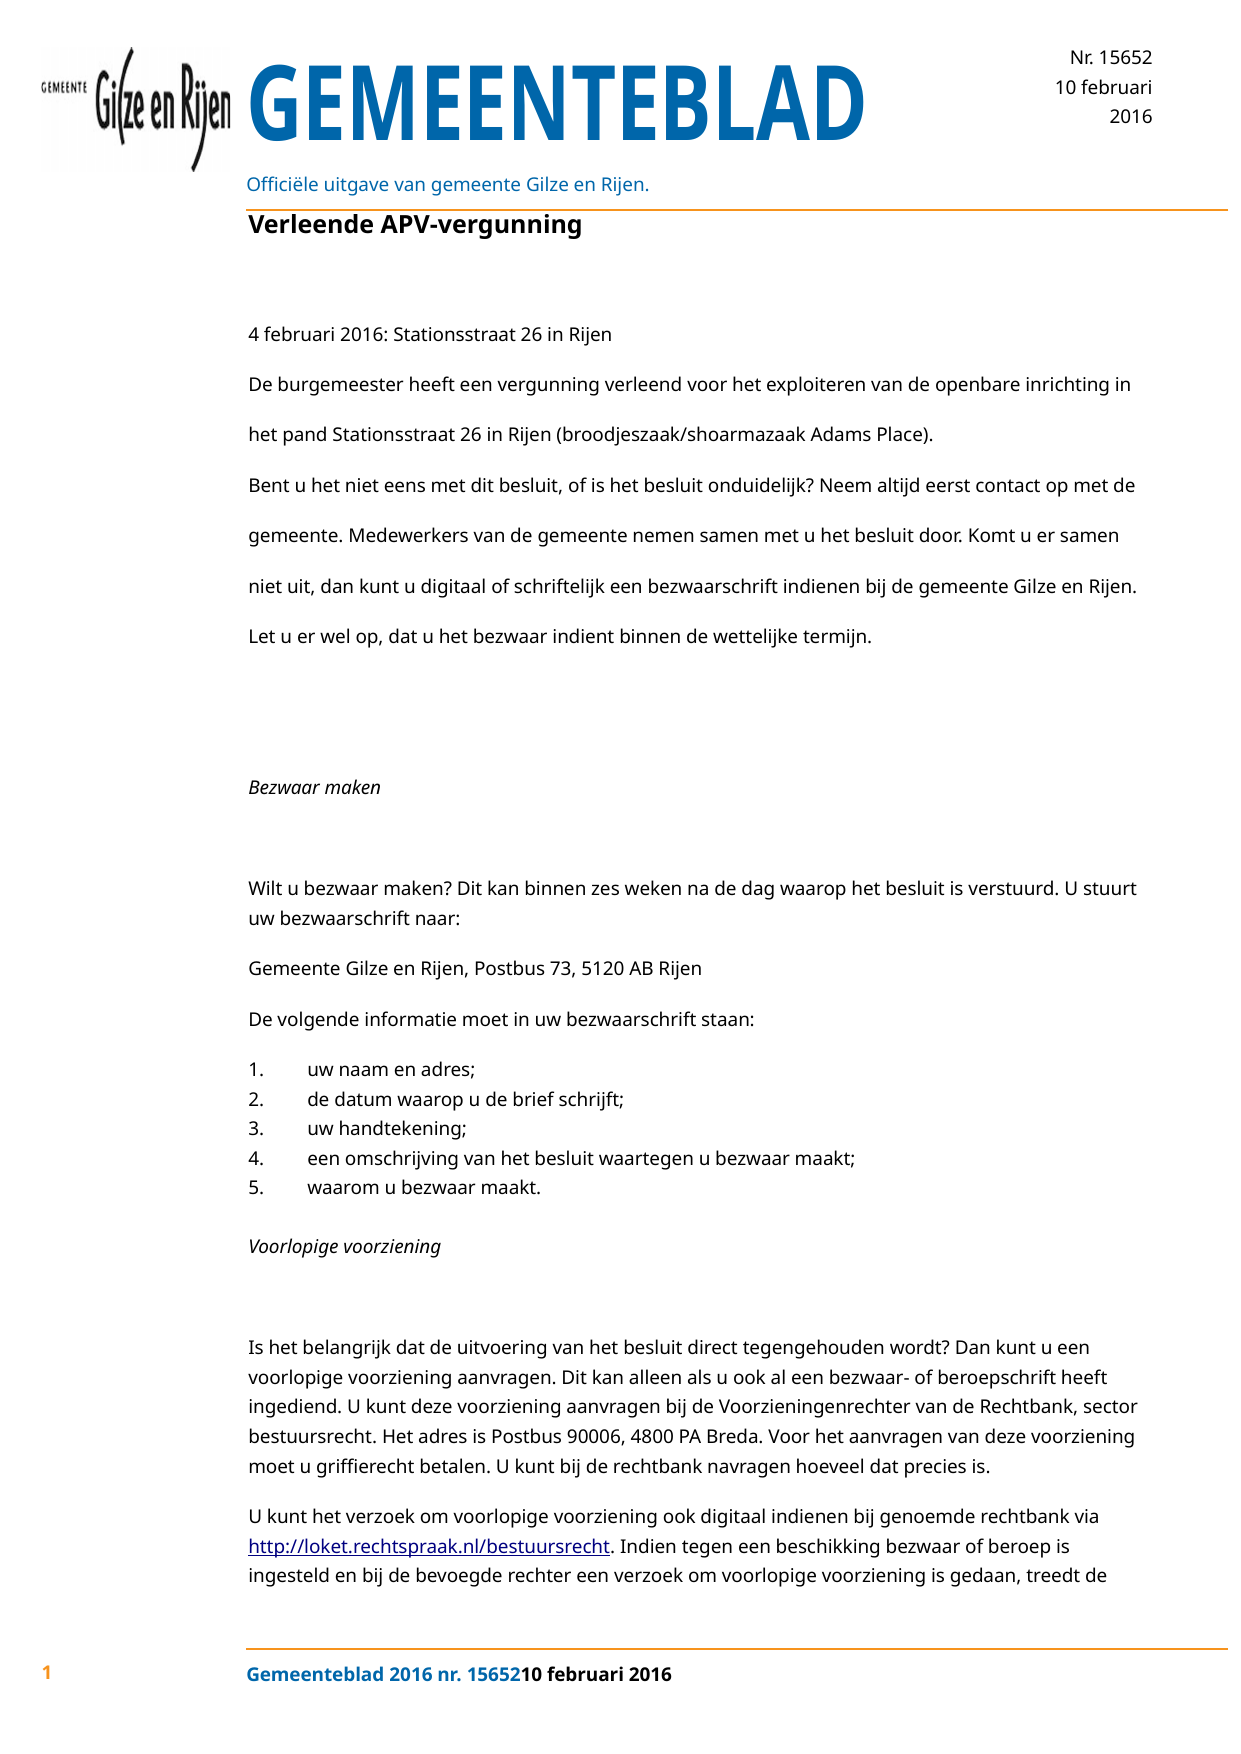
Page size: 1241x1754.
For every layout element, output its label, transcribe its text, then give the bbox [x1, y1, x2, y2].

list de datum waarop u de brief schrijft; [248, 1086, 1152, 1111]
picture [41, 47, 231, 172]
text Bent u het niet eens met dit besluit, of is het besluit onduidelijk? Neem altijd eerst contact op met de [248, 472, 1152, 498]
list waarom u bezwaar maakt. [248, 1174, 1152, 1200]
text gemeente. Medewerkers van de gemeente nemen samen met u het besluit door. Komt u er samen [248, 522, 1152, 548]
text Is het belangrijk dat de uitvoering van het besluit direct tegengehouden wordt? Dan kunt u een voorlopige voorziening aanvragen. Dit kan alleen als u ook al een bezwaar- of beroepschrift heeft ingediend. U kunt deze voorziening aanvragen bij de Voorzieningenrechter van de Rechtbank, sector bestuursrecht. Het adres is Postbus 90006, 4800 PA Breda. Voor het aanvragen van deze voorziening moet u griffierecht betalen. U kunt bij de rechtbank navragen hoeveel dat precies is. [248, 1334, 1152, 1478]
text Wilt u bezwaar maken? Dit kan binnen zes weken na de dag waarop het besluit is verstuurd. U stuurt uw bezwaarschrift naar: [248, 875, 1152, 931]
text niet uit, dan kunt u digitaal of schriftelijk een bezwaarschrift indienen bij de gemeente Gilze en Rijen. [248, 573, 1152, 598]
text Bezwaar maken [248, 774, 1152, 800]
text U kunt het verzoek om voorlopige voorziening ook digitaal indienen bij genoemde rechtbank via http://loket.rechtspraak.nl/bestuursrecht. Indien tegen een beschikking bezwaar of beroep is ingesteld en bij de bevoegde rechter een verzoek om voorlopige voorziening is gedaan, treedt de [248, 1503, 1152, 1588]
text Gemeente Gilze en Rijen, Postbus 73, 5120 AB Rijen [248, 955, 1152, 981]
text De burgemeester heeft een vergunning verleend voor het exploiteren van de openbare inrichting in [248, 371, 1152, 397]
list een omschrijving van het besluit waartegen u bezwaar maakt; [248, 1145, 1152, 1171]
text De volgende informatie moet in uw bezwaarschrift staan: [248, 1006, 1152, 1031]
list uw naam en adres; [248, 1056, 1152, 1082]
list uw handtekening; [248, 1115, 1152, 1141]
text Voorlopige voorziening [248, 1234, 1152, 1259]
text 4 februari 2016: Stationsstraat 26 in Rijen [248, 321, 1152, 346]
text Let u er wel op, dat u het bezwaar indient binnen de wettelijke termijn. [248, 623, 1152, 649]
text het pand Stationsstraat 26 in Rijen (broodjeszaak/shoarmazaak Adams Place). [248, 422, 1152, 447]
text Verleende APV-vergunning [248, 211, 1152, 241]
